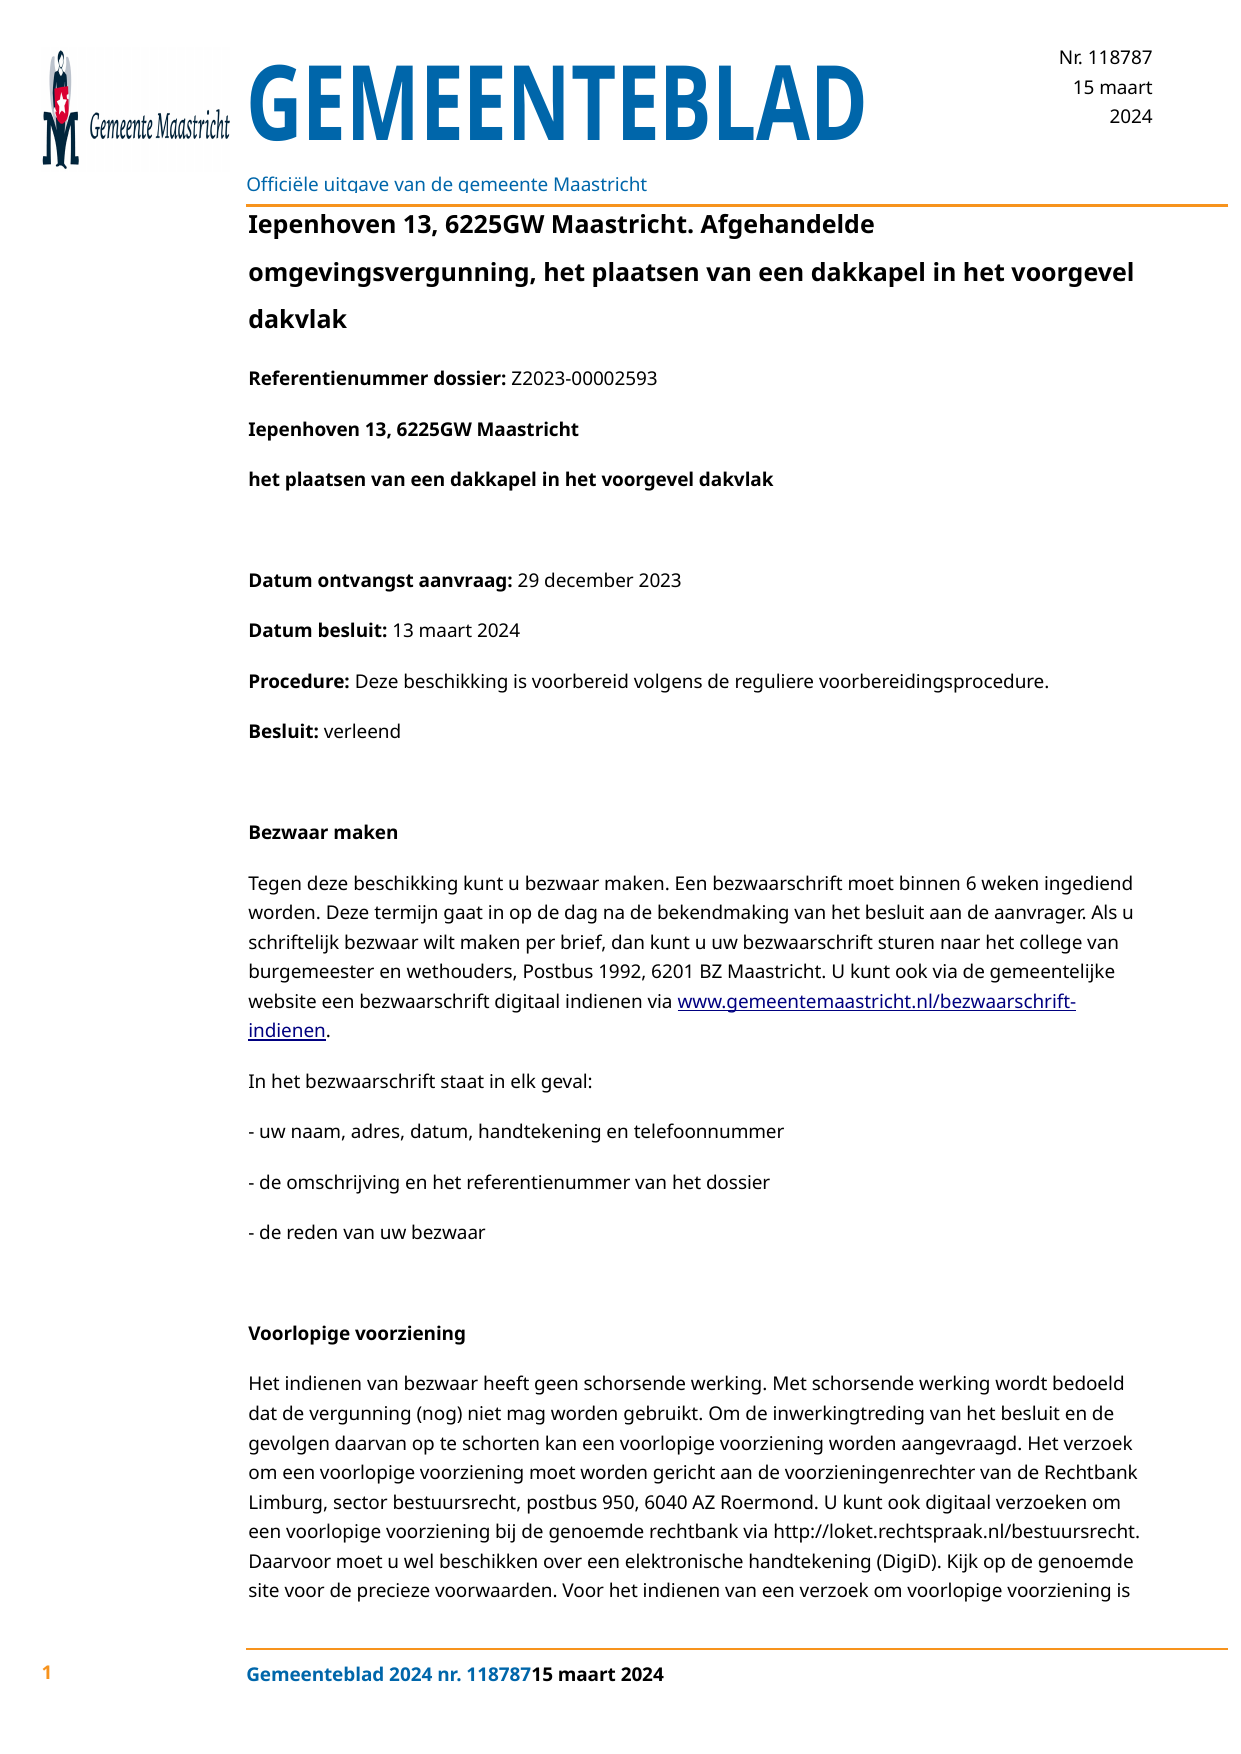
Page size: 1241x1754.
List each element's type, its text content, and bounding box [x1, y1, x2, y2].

text - de omschrijving en het referentienummer van het dossier [248, 1169, 1152, 1194]
text Iepenhoven 13, 6225GW Maastricht [248, 416, 1152, 442]
text Referentienummer dossier: Z2023-00002593 [248, 366, 1152, 391]
text Het indienen van bezwaar heeft geen schorsende werking. Met schorsende werking wordt bedoeld dat de vergunning (nog) niet mag worden gebruikt. Om de inwerkingtreding van het besluit en de gevolgen daarvan op te schorten kan een voorlopige voorziening worden aangevraagd. Het verzoek om een voorlopige voorziening moet worden gericht aan de voorzieningenrechter van de Rechtbank Limburg, sector bestuursrecht, postbus 950, 6040 AZ Roermond. U kunt ook digitaal verzoeken om een voorlopige voorziening bij de genoemde rechtbank via http://loket.rechtspraak.nl/bestuursrecht. Daarvoor moet u wel beschikken over een elektronische handtekening (DigiD). Kijk op de genoemde site voor de precieze voorwaarden. Voor het indienen van een verzoek om voorlopige voorziening is [248, 1371, 1152, 1603]
text Procedure: Deze beschikking is voorbereid volgens de reguliere voorbereidingsprocedure. [248, 668, 1152, 694]
text Bezwaar maken [248, 819, 1152, 845]
text - de reden van uw bezwaar [248, 1219, 1152, 1245]
text - uw naam, adres, datum, handtekening en telefoonnummer [248, 1118, 1152, 1144]
text Voorlopige voorziening [248, 1320, 1152, 1346]
text In het bezwaarschrift staat in elk geval: [248, 1068, 1152, 1094]
text Iepenhoven 13, 6225GW Maastricht. Afgehandelde omgevingsvergunning, het plaatsen van een dakkapel in het voorgevel dakvlak [248, 207, 1152, 336]
text Datum ontvangst aanvraag: 29 december 2023 [248, 567, 1152, 593]
picture [41, 47, 231, 172]
text Besluit: verleend [248, 718, 1152, 744]
text het plaatsen van een dakkapel in het voorgevel dakvlak [248, 466, 1152, 492]
text Tegen deze beschikking kunt u bezwaar maken. Een bezwaarschrift moet binnen 6 weken ingediend worden. Deze termijn gaat in op de dag na de bekendmaking van het besluit aan de aanvrager. Als u schriftelijk bezwaar wilt maken per brief, dan kunt u uw bezwaarschrift sturen naar het college van burgemeester en wethouders, Postbus 1992, 6201 BZ Maastricht. U kunt ook via de gemeentelijke website een bezwaarschrift digitaal indienen via www.gemeentemaastricht.nl/bezwaarschrift-indienen. [248, 870, 1152, 1043]
text Datum besluit: 13 maart 2024 [248, 618, 1152, 643]
